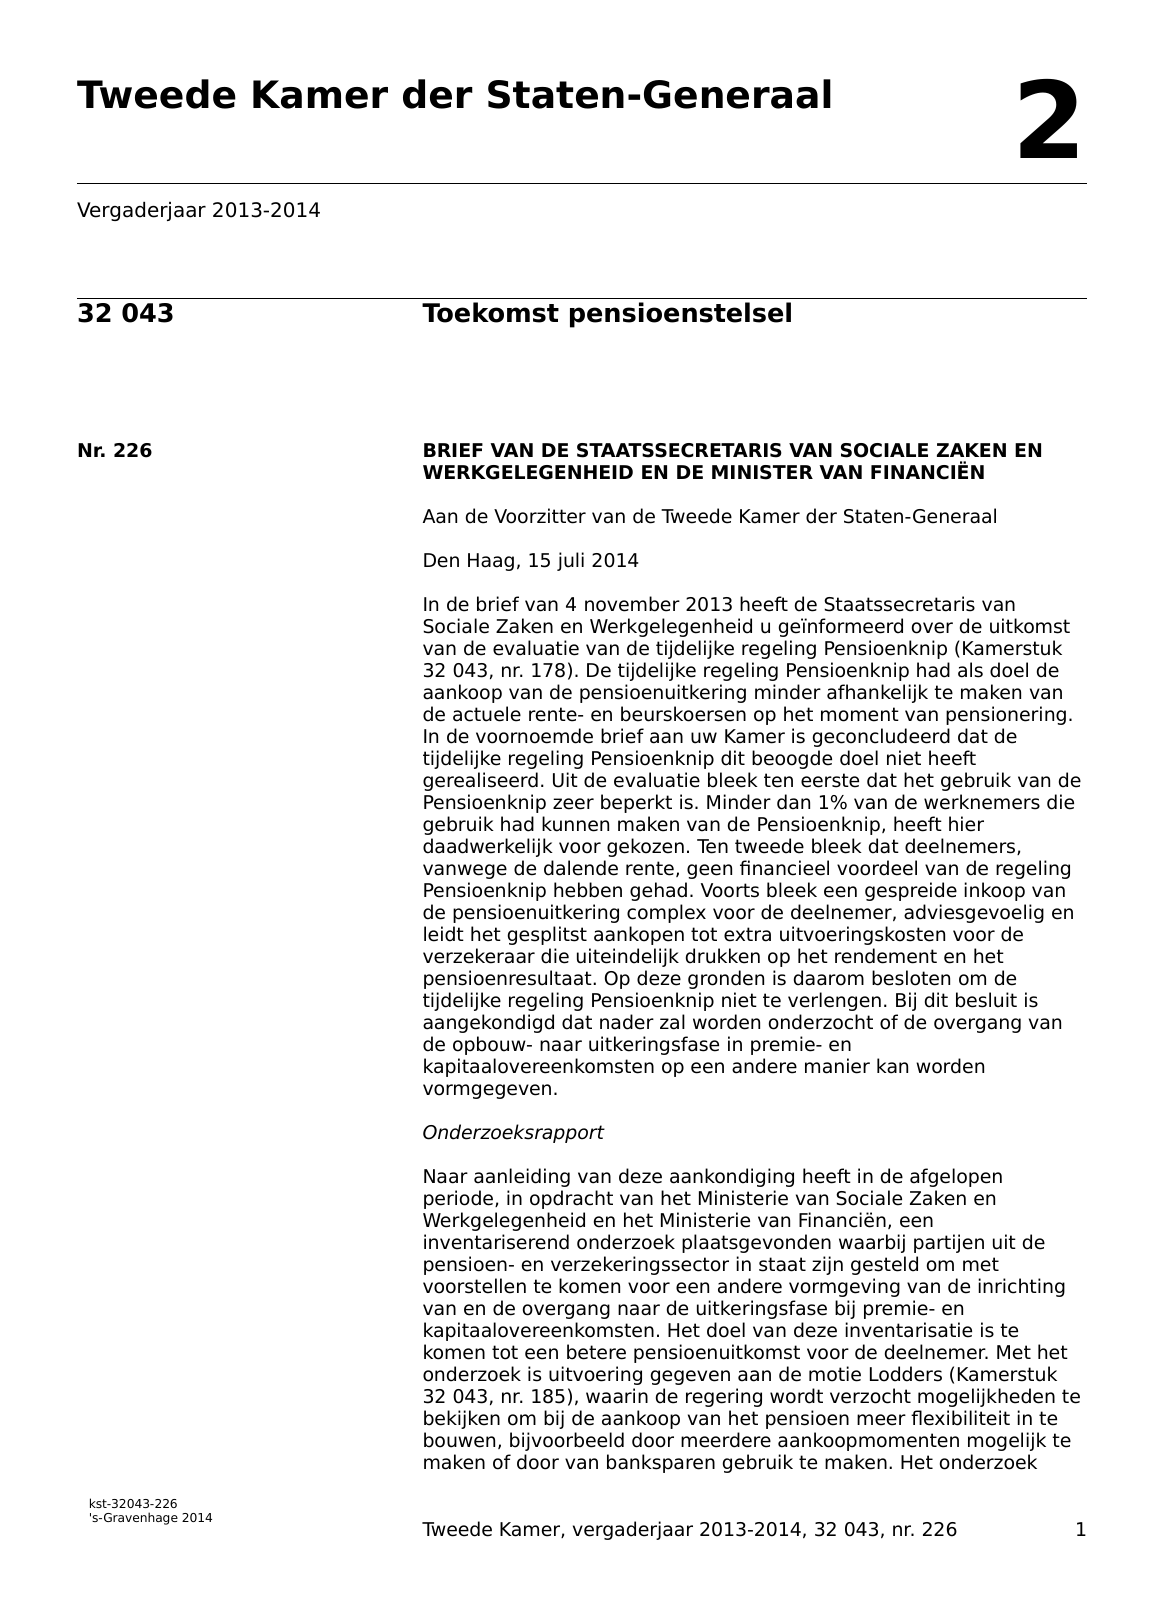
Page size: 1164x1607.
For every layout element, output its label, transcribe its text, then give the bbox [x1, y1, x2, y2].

table_header 2 [886, 59, 1087, 183]
text kst-32043-226 [88, 1497, 323, 1511]
table_cell Vergaderjaar 2013-2014 [77, 184, 1087, 298]
table_header Tweede Kamer der Staten-Generaal [77, 59, 886, 183]
text Naar aanleiding van deze aankondiging heeft in de afgelopen periode, in opdracht van het Ministerie van Sociale Zaken en Werkgelegenheid en het Ministerie van Financiën, een inventariserend onderzoek plaatsgevonden waarbij partijen uit de pensioen- en verzekeringssector in staat zijn gesteld om met voorstellen te komen voor een andere vormgeving van de inrichting van en de overgang naar de uitkeringsfase bij premie- en kapitaalovereenkomsten. Het doel van deze inventarisatie is te komen tot een betere pensioenuitkomst voor de deelnemer. Met het onderzoek is uitvoering gegeven aan de motie Lodders (Kamerstuk 32 043, nr. 185), waarin de regering wordt verzocht mogelijkheden te bekijken om bij de aankoop van het pensioen meer flexibiliteit in te bouwen, bijvoorbeeld door meerdere aankoopmomenten mogelijk te maken of door van banksparen gebruik te maken. Het onderzoek [422, 1166, 1087, 1474]
text Den Haag, 15 juli 2014 [422, 550, 1087, 572]
text 's-Gravenhage 2014 [88, 1511, 323, 1525]
subtitle 32 043 Toekomst pensioenstelsel [77, 299, 1087, 329]
subtitle Nr. 226 BRIEF VAN DE STAATSSECRETARIS VAN SOCIALE ZAKEN EN WERKGELEGENHEID EN DE MINISTER VAN FINANCIËN [77, 440, 1087, 484]
text In de brief van 4 november 2013 heeft de Staatssecretaris van Sociale Zaken en Werkgelegenheid u geïnformeerd over de uitkomst van de evaluatie van de tijdelijke regeling Pensioenknip (Kamerstuk 32 043, nr. 178). De tijdelijke regeling Pensioenknip had als doel de aankoop van de pensioenuitkering minder afhankelijk te maken van de actuele rente- en beurskoersen op het moment van pensionering. In de voornoemde brief aan uw Kamer is geconcludeerd dat de tijdelijke regeling Pensioenknip dit beoogde doel niet heeft gerealiseerd. Uit de evaluatie bleek ten eerste dat het gebruik van de Pensioenknip zeer beperkt is. Minder dan 1% van de werknemers die gebruik had kunnen maken van de Pensioenknip, heeft hier daadwerkelijk voor gekozen. Ten tweede bleek dat deelnemers, vanwege de dalende rente, geen financieel voordeel van de regeling Pensioenknip hebben gehad. Voorts bleek een gespreide inkoop van de pensioenuitkering complex voor de deelnemer, adviesgevoelig en leidt het gesplitst aankopen tot extra uitvoeringskosten voor de verzekeraar die uiteindelijk drukken op het rendement en het pensioenresultaat. Op deze gronden is daarom besloten om de tijdelijke regeling Pensioenknip niet te verlengen. Bij dit besluit is aangekondigd dat nader zal worden onderzocht of de overgang van de opbouw- naar uitkeringsfase in premie- en kapitaalovereenkomsten op een andere manier kan worden vormgegeven. [422, 594, 1087, 1100]
subtitle Onderzoeksrapport [422, 1122, 1087, 1144]
text Aan de Voorzitter van de Tweede Kamer der Staten-Generaal [422, 506, 1087, 528]
